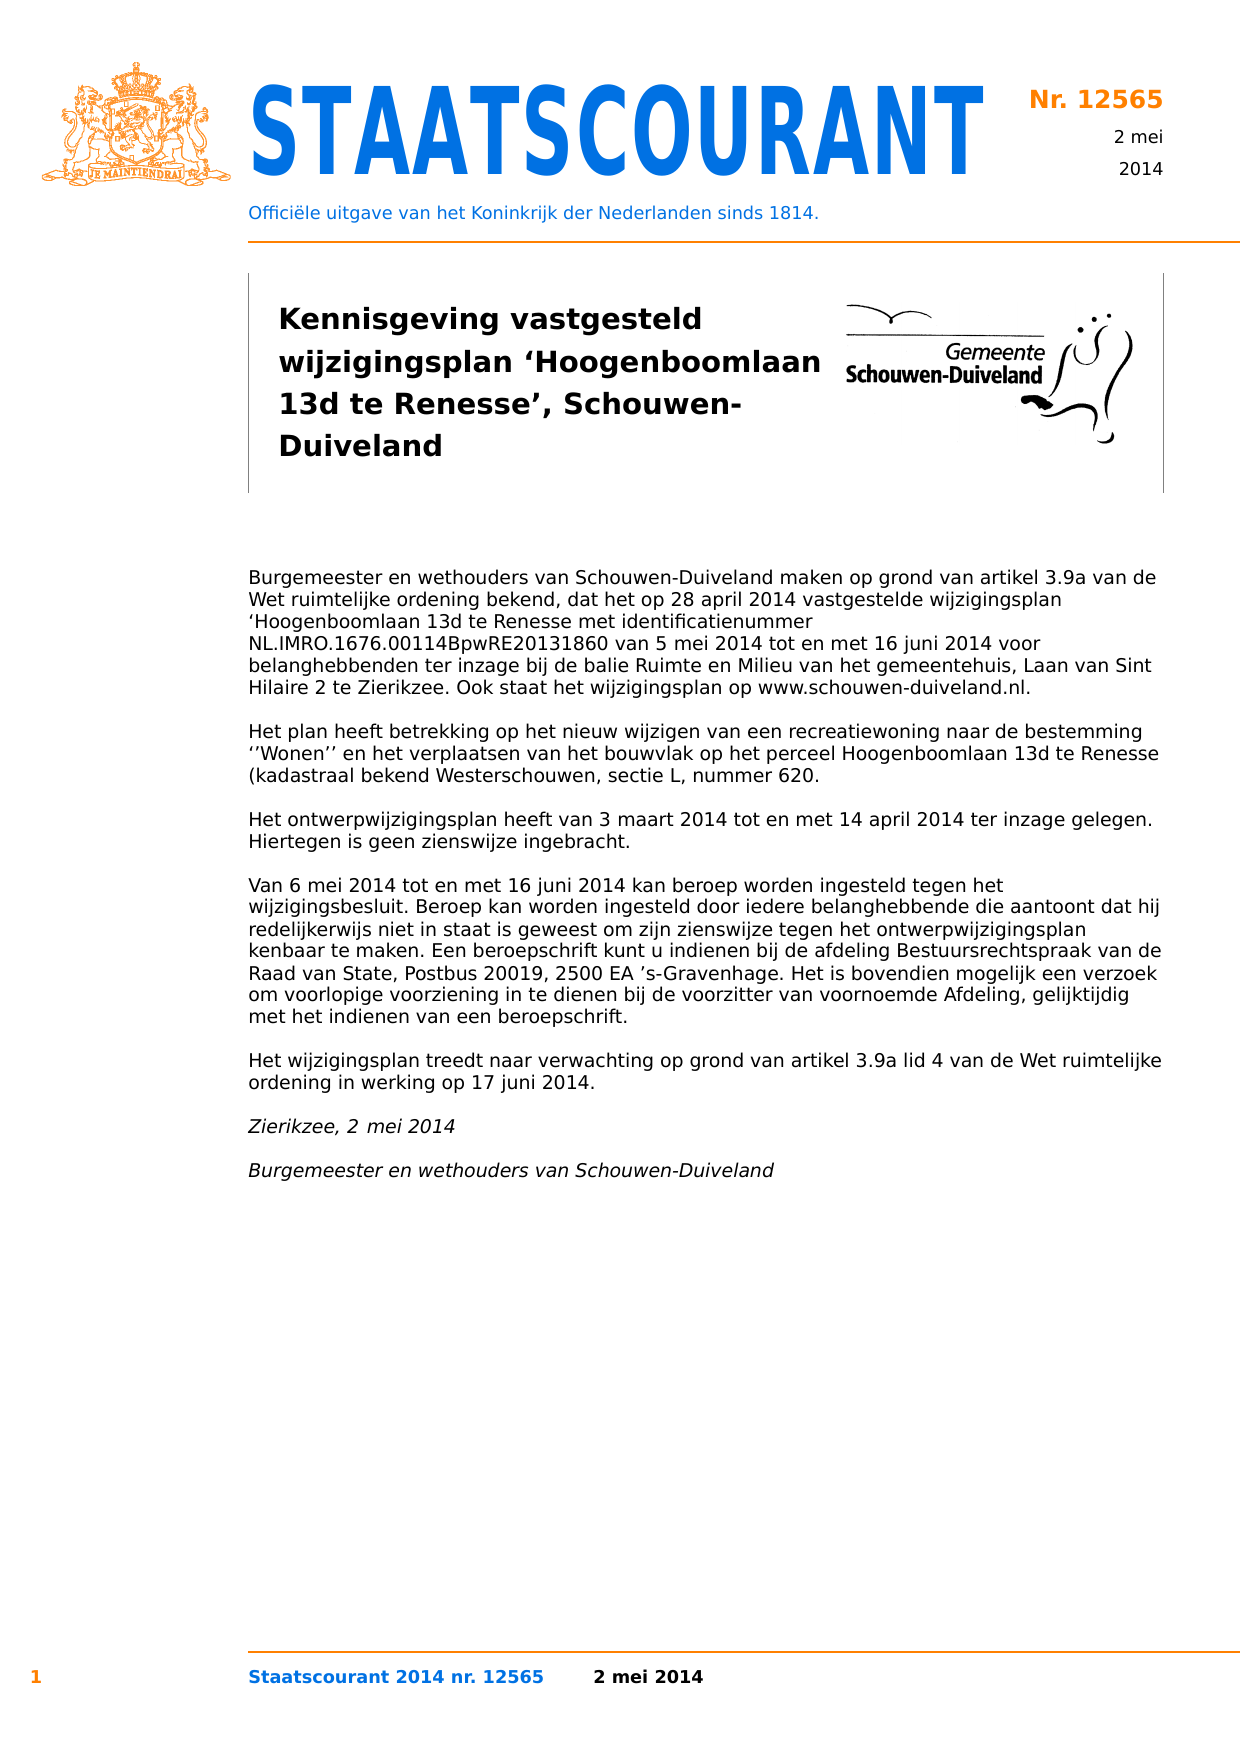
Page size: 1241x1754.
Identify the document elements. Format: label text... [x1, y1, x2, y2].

text Van 6 mei 2014 tot en met 16 juni 2014 kan beroep worden ingesteld tegen het wijzigingsbesluit. Beroep kan worden ingesteld door iedere belanghebbende die aantoont dat hij redelijkerwijs niet in staat is geweest om zijn zienswijze tegen het ontwerpwijzigingsplan kenbaar te maken. Een beroepschrift kunt u indienen bij de afdeling Bestuursrechtspraak van de Raad van State, Postbus 20019, 2500 EA ’s-Gravenhage. Het is bovendien mogelijk een verzoek om voorlopige voorziening in te dienen bij de voorzitter van voornoemde Afdeling, gelijktijdig met het indienen van een beroepschrift. [248, 874, 1163, 1028]
picture [844, 302, 1134, 445]
table_header Nr. 12565 [998, 62, 1240, 121]
text Het wijzigingsplan treedt naar verwachting op grond van artikel 3.9a lid 4 van de Wet ruimtelijke ordening in werking op 17 juni 2014. [248, 1050, 1163, 1094]
table_header [25, 62, 248, 241]
picture [41, 62, 231, 186]
table_cell 2 mei [998, 121, 1240, 153]
text Burgemeester en wethouders van Schouwen-Duiveland maken op grond van artikel 3.9a van de Wet ruimtelijke ordening bekend, dat het op 28 april 2014 vastgestelde wijzigingsplan ‘Hoogenboomlaan 13d te Renesse met identificatienummer NL.IMRO.1676.00114BpwRE20131860 van 5 mei 2014 tot en met 16 juni 2014 voor belanghebbenden ter inzage bij de balie Ruimte en Milieu van het gemeentehuis, Laan van Sint Hilaire 2 te Zierikzee. Ook staat het wijzigingsplan op www.schouwen-duiveland.nl. [248, 567, 1163, 699]
text Burgemeester en wethouders van Schouwen-Duiveland [248, 1160, 1163, 1182]
table_cell 2014 [998, 153, 1240, 203]
text Zierikzee, 2 mei 2014 [248, 1116, 1163, 1138]
text Het plan heeft betrekking op het nieuw wijzigen van een recreatiewoning naar de bestemming ‘’Wonen’’ en het verplaatsen van het bouwvlak op het perceel Hoogenboomlaan 13d te Renesse (kadastraal bekend Westerschouwen, sectie L, nummer 620. [248, 721, 1163, 787]
text Het ontwerpwijzigingsplan heeft van 3 maart 2014 tot en met 14 april 2014 ter inzage gelegen. Hiertegen is geen zienswijze ingebracht. [248, 809, 1163, 853]
table_header STAATSCOURANT [248, 62, 998, 203]
subtitle Kennisgeving vastgesteld wijzigingsplan ‘Hoogenboomlaan 13d te Renesse’, Schouwen-Duiveland [249, 273, 1163, 493]
table_cell Officiële uitgave van het Koninkrijk der Nederlanden sinds 1814. [248, 203, 1240, 241]
